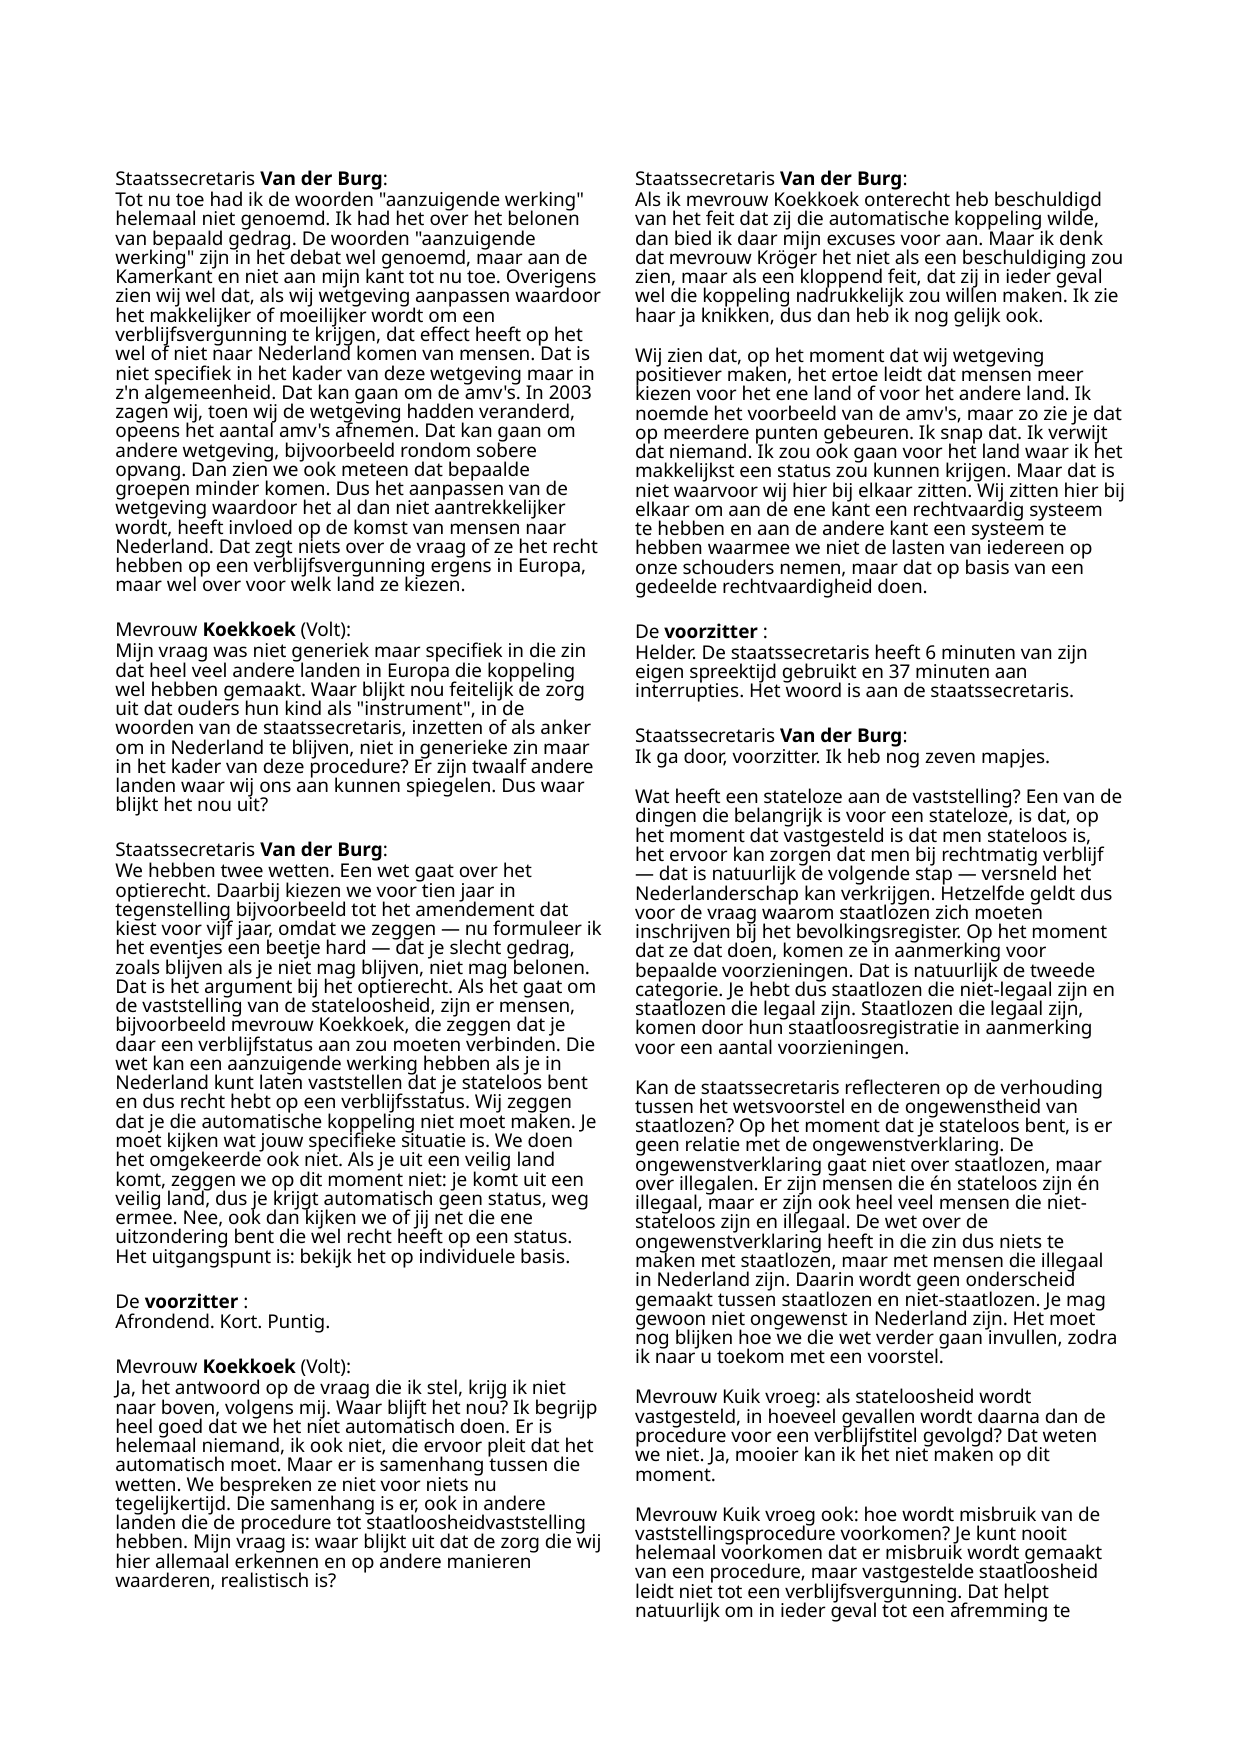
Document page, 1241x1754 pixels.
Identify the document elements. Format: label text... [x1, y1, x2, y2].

text Mijn vraag was niet generiek maar specifiek in die zin dat heel veel andere landen in Europa die koppeling wel hebben gemaakt. Waar blijkt nou feitelijk de zorg uit dat ouders hun kind als "instrument", in de woorden van de staatssecretaris, inzetten of als anker om in Nederland te blijven, niet in generieke zin maar in het kader van deze procedure? Er zijn twaalf andere landen waar wij ons aan kunnen spiegelen. Dus waar blijkt het nou uit? [115, 642, 605, 816]
text Mevrouw Kuik vroeg ook: hoe wordt misbruik van de vaststellingsprocedure voorkomen? Je kunt nooit helemaal voorkomen dat er misbruik wordt gemaakt van een procedure, maar vastgestelde staatloosheid leidt niet tot een verblijfsvergunning. Dat helpt natuurlijk om in ieder geval tot een afremming te [635, 1506, 1125, 1621]
text Afrondend. Kort. Puntig. [115, 1313, 605, 1333]
text We hebben twee wetten. Een wet gaat over het optierecht. Daarbij kiezen we voor tien jaar in tegenstelling bijvoorbeeld tot het amendement dat kiest voor vijf jaar, omdat we zeggen — nu formuleer ik het eventjes een beetje hard — dat je slecht gedrag, zoals blijven als je niet mag blijven, niet mag belonen. Dat is het argument bij het optierecht. Als het gaat om de vaststelling van de stateloosheid, zijn er mensen, bijvoorbeeld mevrouw Koekkoek, die zeggen dat je daar een verblijfstatus aan zou moeten verbinden. Die wet kan een aanzuigende werking hebben als je in Nederland kunt laten vaststellen dat je stateloos bent en dus recht hebt op een verblijfsstatus. Wij zeggen dat je die automatische koppeling niet moet maken. Je moet kijken wat jouw specifieke situatie is. We doen het omgekeerde ook niet. Als je uit een veilig land komt, zeggen we op dit moment niet: je komt uit een veilig land, dus je krijgt automatisch geen status, weg ermee. Nee, ook dan kijken we of jij net die ene uitzondering bent die wel recht heeft op een status. Het uitgangspunt is: bekijk het op individuele basis. [115, 862, 605, 1267]
text Kan de staatssecretaris reflecteren op de verhouding tussen het wetsvoorstel en de ongewenstheid van staatlozen? Op het moment dat je stateloos bent, is er geen relatie met de ongewenstverklaring. De ongewenstverklaring gaat niet over staatlozen, maar over illegalen. Er zijn mensen die én stateloos zijn én illegaal, maar er zijn ook heel veel mensen die niet-stateloos zijn en illegaal. De wet over de ongewenstverklaring heeft in die zin dus niets te maken met staatlozen, maar met mensen die illegaal in Nederland zijn. Daarin wordt geen onderscheid gemaakt tussen staatlozen en niet-staatlozen. Je mag gewoon niet ongewenst in Nederland zijn. Het moet nog blijken hoe we die wet verder gaan invullen, zodra ik naar u toekom met een voorstel. [635, 1079, 1125, 1368]
text Mevrouw Koekkoek (Volt): [115, 1354, 605, 1379]
text Als ik mevrouw Koekkoek onterecht heb beschuldigd van het feit dat zij die automatische koppeling wilde, dan bied ik daar mijn excuses voor aan. Maar ik denk dat mevrouw Kröger het niet als een beschuldiging zou zien, maar als een kloppend feit, dat zij in ieder geval wel die koppeling nadrukkelijk zou willen maken. Ik zie haar ja knikken, dus dan heb ik nog gelijk ook. [635, 191, 1125, 326]
text De voorzitter : [635, 618, 1125, 644]
text Wij zien dat, op het moment dat wij wetgeving positiever maken, het ertoe leidt dat mensen meer kiezen voor het ene land of voor het andere land. Ik noemde het voorbeeld van de amv's, maar zo zie je dat op meerdere punten gebeuren. Ik snap dat. Ik verwijt dat niemand. Ik zou ook gaan voor het land waar ik het makkelijkst een status zou kunnen krijgen. Maar dat is niet waarvoor wij hier bij elkaar zitten. Wij zitten hier bij elkaar om aan de ene kant een rechtvaardig systeem te hebben en aan de andere kant een systeem te hebben waarmee we niet de lasten van iedereen op onze schouders nemen, maar dat op basis van een gedeelde rechtvaardigheid doen. [635, 347, 1125, 597]
text Staatssecretaris Van der Burg: [115, 837, 605, 862]
text Mevrouw Koekkoek (Volt): [115, 617, 605, 642]
text Mevrouw Kuik vroeg: als stateloosheid wordt vastgesteld, in hoeveel gevallen wordt daarna dan de procedure voor een verblijfstitel gevolgd? Dat weten we niet. Ja, mooier kan ik het niet maken op dit moment. [635, 1388, 1125, 1485]
text Staatssecretaris Van der Burg: [635, 722, 1125, 748]
text Ja, het antwoord op de vraag die ik stel, krijg ik niet naar boven, volgens mij. Waar blijft het nou? Ik begrijp heel goed dat we het niet automatisch doen. Er is helemaal niemand, ik ook niet, die ervoor pleit dat het automatisch moet. Maar er is samenhang tussen die wetten. We bespreken ze niet voor niets nu tegelijkertijd. Die samenhang is er, ook in andere landen die de procedure tot staatloosheidvaststelling hebben. Mijn vraag is: waar blijkt uit dat de zorg die wij hier allemaal erkennen en op andere manieren waarderen, realistisch is? [115, 1379, 605, 1591]
text Helder. De staatssecretaris heeft 6 minuten van zijn eigen spreektijd gebruikt en 37 minuten aan interrupties. Het woord is aan de staatssecretaris. [635, 644, 1125, 702]
text Tot nu toe had ik de woorden "aanzuigende werking" helemaal niet genoemd. Ik had het over het belonen van bepaald gedrag. De woorden "aanzuigende werking" zijn in het debat wel genoemd, maar aan de Kamerkant en niet aan mijn kant tot nu toe. Overigens zien wij wel dat, als wij wetgeving aanpassen waardoor het makkelijker of moeilijker wordt om een verblijfsvergunning te krijgen, dat effect heeft op het wel of niet naar Nederland komen van mensen. Dat is niet specifiek in het kader van deze wetgeving maar in z'n algemeenheid. Dat kan gaan om de amv's. In 2003 zagen wij, toen wij de wetgeving hadden veranderd, opeens het aantal amv's afnemen. Dat kan gaan om andere wetgeving, bijvoorbeeld rondom sobere opvang. Dan zien we ook meteen dat bepaalde groepen minder komen. Dus het aanpassen van de wetgeving waardoor het al dan niet aantrekkelijker wordt, heeft invloed op de komst van mensen naar Nederland. Dat zegt niets over de vraag of ze het recht hebben op een verblijfsvergunning ergens in Europa, maar wel over voor welk land ze kiezen. [115, 191, 605, 596]
text Staatssecretaris Van der Burg: [635, 165, 1125, 191]
text Ik ga door, voorzitter. Ik heb nog zeven mapjes. [635, 748, 1125, 767]
text Staatssecretaris Van der Burg: [115, 165, 605, 191]
text De voorzitter : [115, 1288, 605, 1313]
text Wat heeft een stateloze aan de vaststelling? Een van de dingen die belangrijk is voor een stateloze, is dat, op het moment dat vastgesteld is dat men stateloos is, het ervoor kan zorgen dat men bij rechtmatig verblijf — dat is natuurlijk de volgende stap — versneld het Nederlanderschap kan verkrijgen. Hetzelfde geldt dus voor de vraag waarom staatlozen zich moeten inschrijven bij het bevolkingsregister. Op het moment dat ze dat doen, komen ze in aanmerking voor bepaalde voorzieningen. Dat is natuurlijk de tweede categorie. Je hebt dus staatlozen die niet-legaal zijn en staatlozen die legaal zijn. Staatlozen die legaal zijn, komen door hun staatloosregistratie in aanmerking voor een aantal voorzieningen. [635, 788, 1125, 1058]
